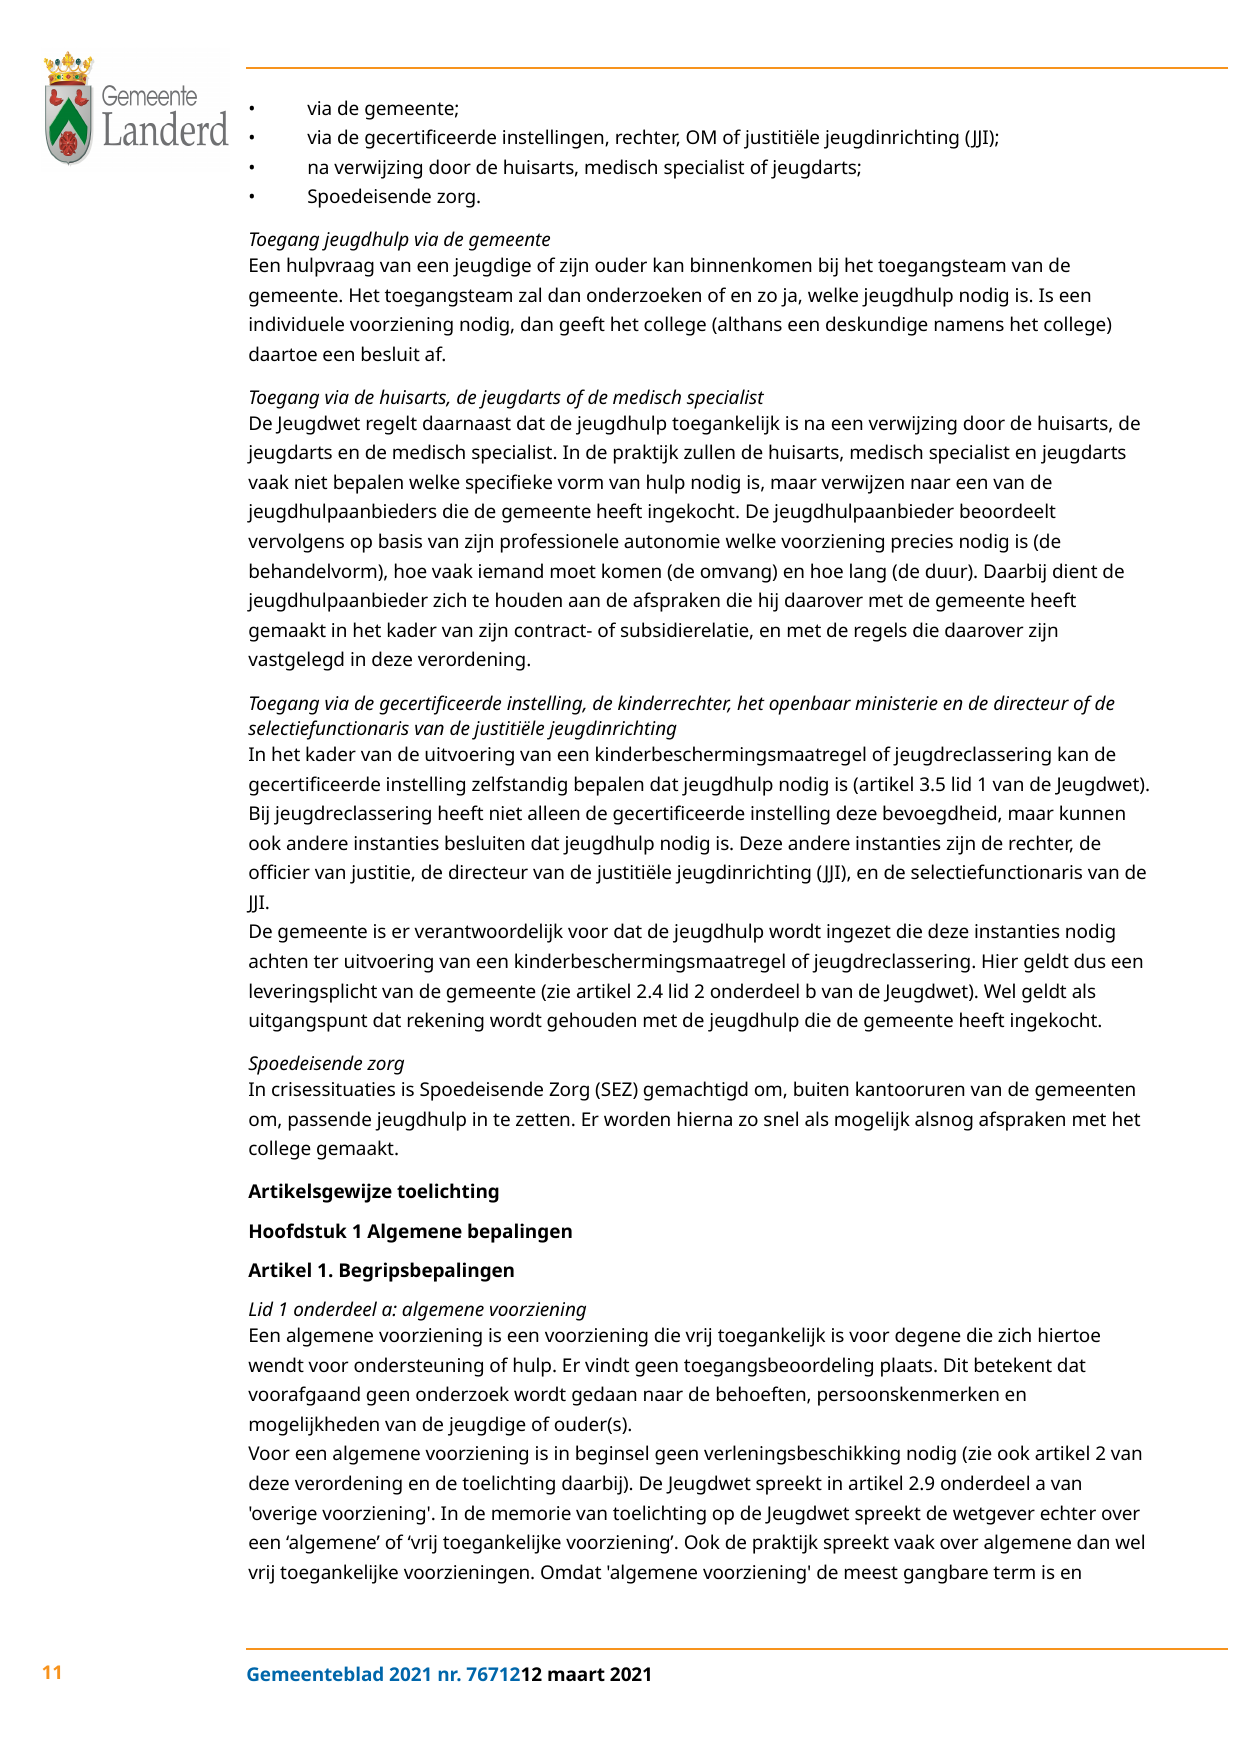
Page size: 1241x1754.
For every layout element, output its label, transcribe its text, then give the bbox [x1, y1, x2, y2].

text Toegang via de gecertificeerde instelling, de kinderrechter, het openbaar ministerie en de directeur of de selectiefunctionaris van de justitiële jeugdinrichting [248, 690, 1152, 741]
text De Jeugdwet regelt daarnaast dat de jeugdhulp toegankelijk is na een verwijzing door de huisarts, de jeugdarts en de medisch specialist. In de praktijk zullen de huisarts, medisch specialist en jeugdarts vaak niet bepalen welke specifieke vorm van hulp nodig is, maar verwijzen naar een van de jeugdhulpaanbieders die de gemeente heeft ingekocht. De jeugdhulpaanbieder beoordeelt vervolgens op basis van zijn professionele autonomie welke voorziening precies nodig is (de behandelvorm), hoe vaak iemand moet komen (de omvang) en hoe lang (de duur). Daarbij dient de jeugdhulpaanbieder zich te houden aan de afspraken die hij daarover met de gemeente heeft gemaakt in het kader van zijn contract- of subsidierelatie, en met de regels die daarover zijn vastgelegd in deze verordening. [248, 410, 1152, 672]
text Voor een algemene voorziening is in beginsel geen verleningsbeschikking nodig (zie ook artikel 2 van deze verordening en de toelichting daarbij). De Jeugdwet spreekt in artikel 2.9 onderdeel a van 'overige voorziening'. In de memorie van toelichting op de Jeugdwet spreekt de wetgever echter over een ‘algemene’ of ‘vrij toegankelijke voorziening’. Ook de praktijk spreekt vaak over algemene dan wel vrij toegankelijke voorzieningen. Omdat 'algemene voorziening' de meest gangbare term is en [248, 1441, 1152, 1584]
text Artikelsgewijze toelichting [248, 1179, 1152, 1204]
list via de gecertificeerde instellingen, rechter, OM of justitiële jeugdinrichting (JJI); [248, 124, 1152, 150]
text Toegang via de huisarts, de jeugdarts of de medisch specialist [248, 384, 1152, 410]
text Spoedeisende zorg [248, 1051, 1152, 1076]
text Een algemene voorziening is een voorziening die vrij toegankelijk is voor degene die zich hiertoe wendt voor ondersteuning of hulp. Er vindt geen toegangsbeoordeling plaats. Dit betekent dat voorafgaand geen onderzoek wordt gedaan naar de behoeften, persoonskenmerken en mogelijkheden van de jeugdige of ouder(s). [248, 1322, 1152, 1437]
text In crisessituaties is Spoedeisende Zorg (SEZ) gemachtigd om, buiten kantooruren van de gemeenten om, passende jeugdhulp in te zetten. Er worden hierna zo snel als mogelijk alsnog afspraken met het college gemaakt. [248, 1076, 1152, 1161]
text Artikel 1. Begripsbepalingen [248, 1257, 1152, 1283]
list Spoedeisende zorg. [248, 183, 1152, 209]
text Lid 1 onderdeel a: algemene voorziening [248, 1296, 1152, 1322]
list via de gemeente; [248, 95, 1152, 121]
text In het kader van de uitvoering van een kinderbeschermingsmaatregel of jeugdreclassering kan de gecertificeerde instelling zelfstandig bepalen dat jeugdhulp nodig is (artikel 3.5 lid 1 van de Jeugdwet). Bij jeugdreclassering heeft niet alleen de gecertificeerde instelling deze bevoegdheid, maar kunnen ook andere instanties besluiten dat jeugdhulp nodig is. Deze andere instanties zijn de rechter, de officier van justitie, de directeur van de justitiële jeugdinrichting (JJI), en de selectiefunctionaris van de JJI. [248, 741, 1152, 915]
list na verwijzing door de huisarts, medisch specialist of jeugdarts; [248, 154, 1152, 180]
text Hoofdstuk 1 Algemene bepalingen [248, 1218, 1152, 1244]
text Toegang jeugdhulp via de gemeente [248, 227, 1152, 252]
text Een hulpvraag van een jeugdige of zijn ouder kan binnenkomen bij het toegangsteam van de gemeente. Het toegangsteam zal dan onderzoeken of en zo ja, welke jeugdhulp nodig is. Is een individuele voorziening nodig, dan geeft het college (althans een deskundige namens het college) daartoe een besluit af. [248, 252, 1152, 367]
text De gemeente is er verantwoordelijk voor dat de jeugdhulp wordt ingezet die deze instanties nodig achten ter uitvoering van een kinderbeschermingsmaatregel of jeugdreclassering. Hier geldt dus een leveringsplicht van de gemeente (zie artikel 2.4 lid 2 onderdeel b van de Jeugdwet). Wel geldt als uitgangspunt dat rekening wordt gehouden met de jeugdhulp die de gemeente heeft ingekocht. [248, 919, 1152, 1033]
picture [41, 47, 231, 172]
